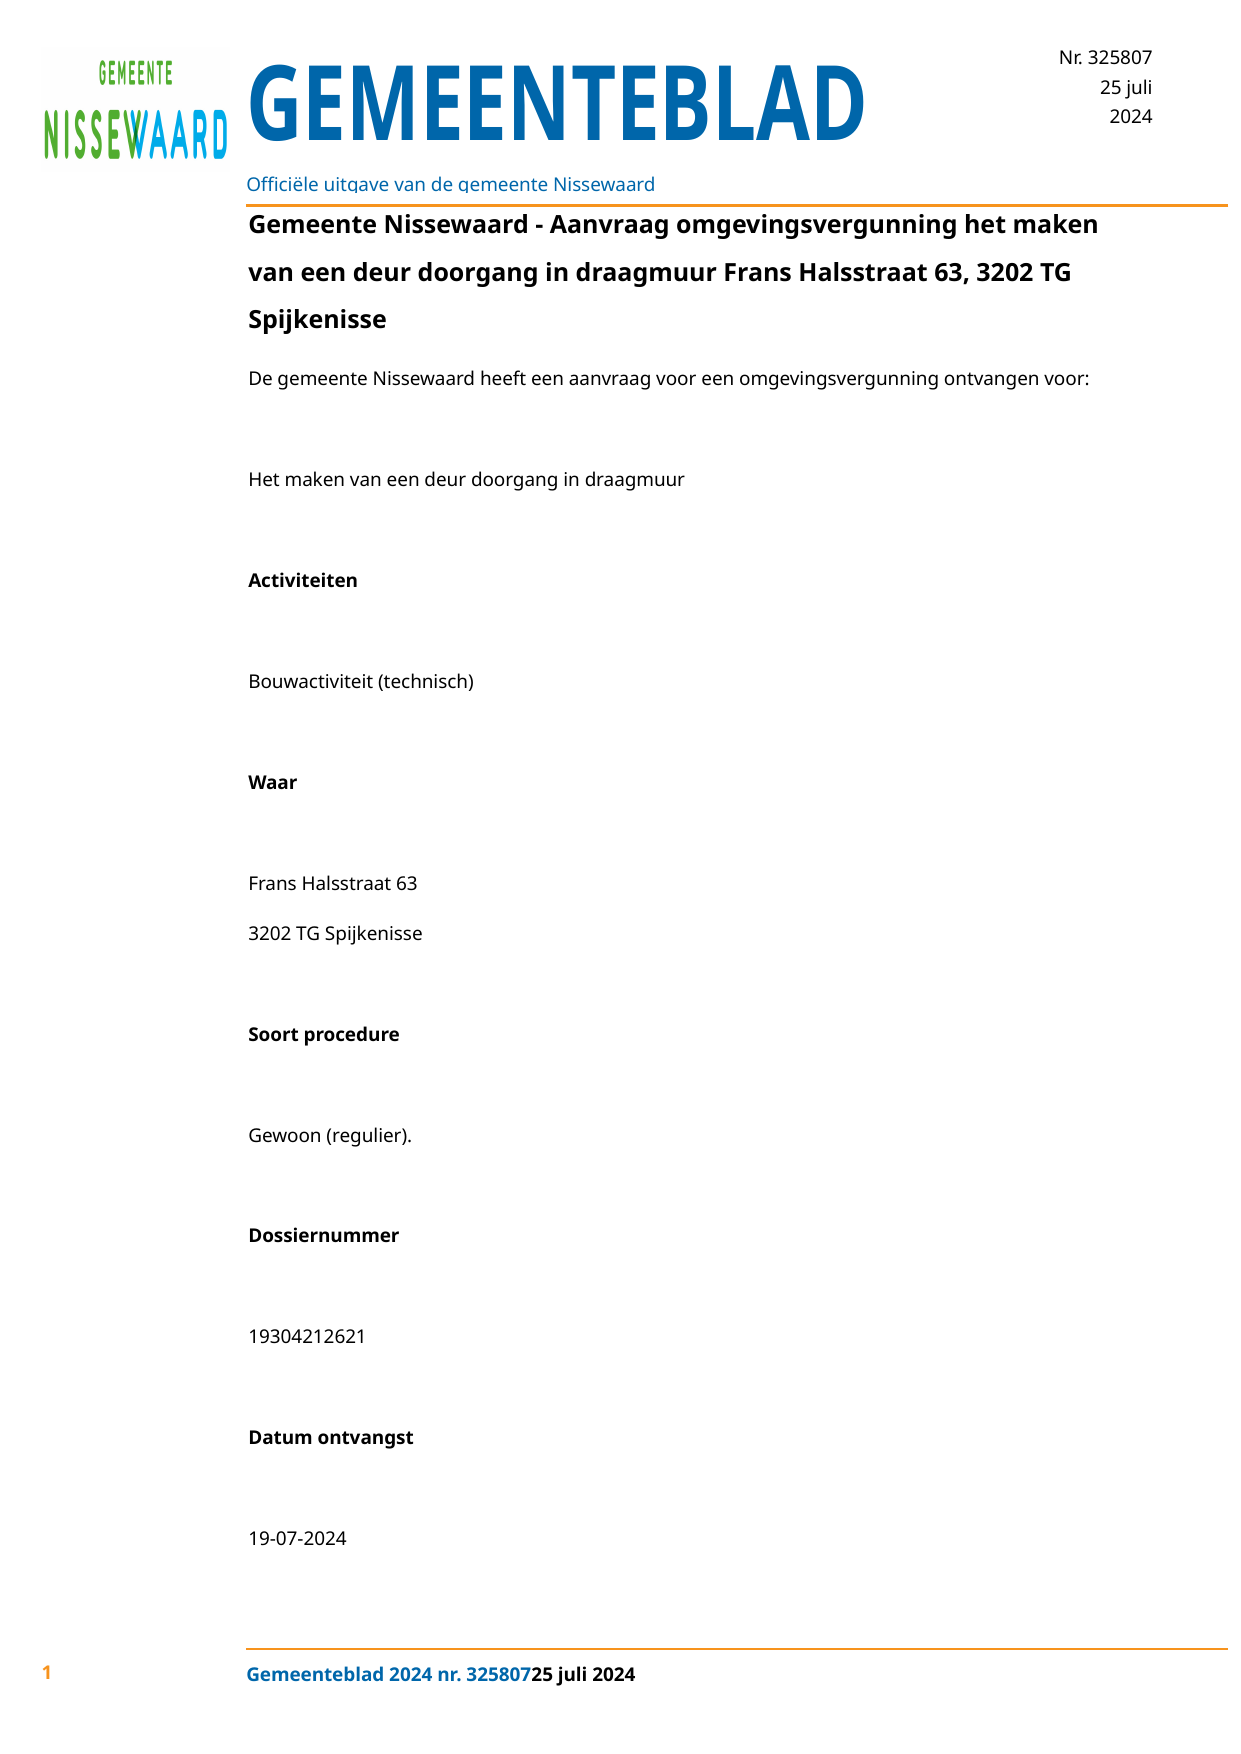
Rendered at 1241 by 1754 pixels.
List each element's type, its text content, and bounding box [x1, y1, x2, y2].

text Dossiernummer [248, 1223, 1152, 1248]
text Gewoon (regulier). [248, 1122, 1152, 1147]
text 19-07-2024 [248, 1525, 1152, 1551]
picture [41, 47, 231, 172]
text Gemeente Nissewaard - Aanvraag omgevingsvergunning het maken van een deur doorgang in draagmuur Frans Halsstraat 63, 3202 TG Spijkenisse [248, 207, 1152, 336]
text Soort procedure [248, 1021, 1152, 1047]
text Datum ontvangst [248, 1424, 1152, 1450]
text Activiteiten [248, 567, 1152, 593]
text 19304212621 [248, 1323, 1152, 1349]
text Frans Halsstraat 63 [248, 870, 1152, 895]
text Waar [248, 769, 1152, 794]
text 3202 TG Spijkenisse [248, 920, 1152, 946]
text Het maken van een deur doorgang in draagmuur [248, 466, 1152, 492]
text De gemeente Nissewaard heeft een aanvraag voor een omgevingsvergunning ontvangen voor: [248, 366, 1152, 391]
text Bouwactiviteit (technisch) [248, 668, 1152, 694]
